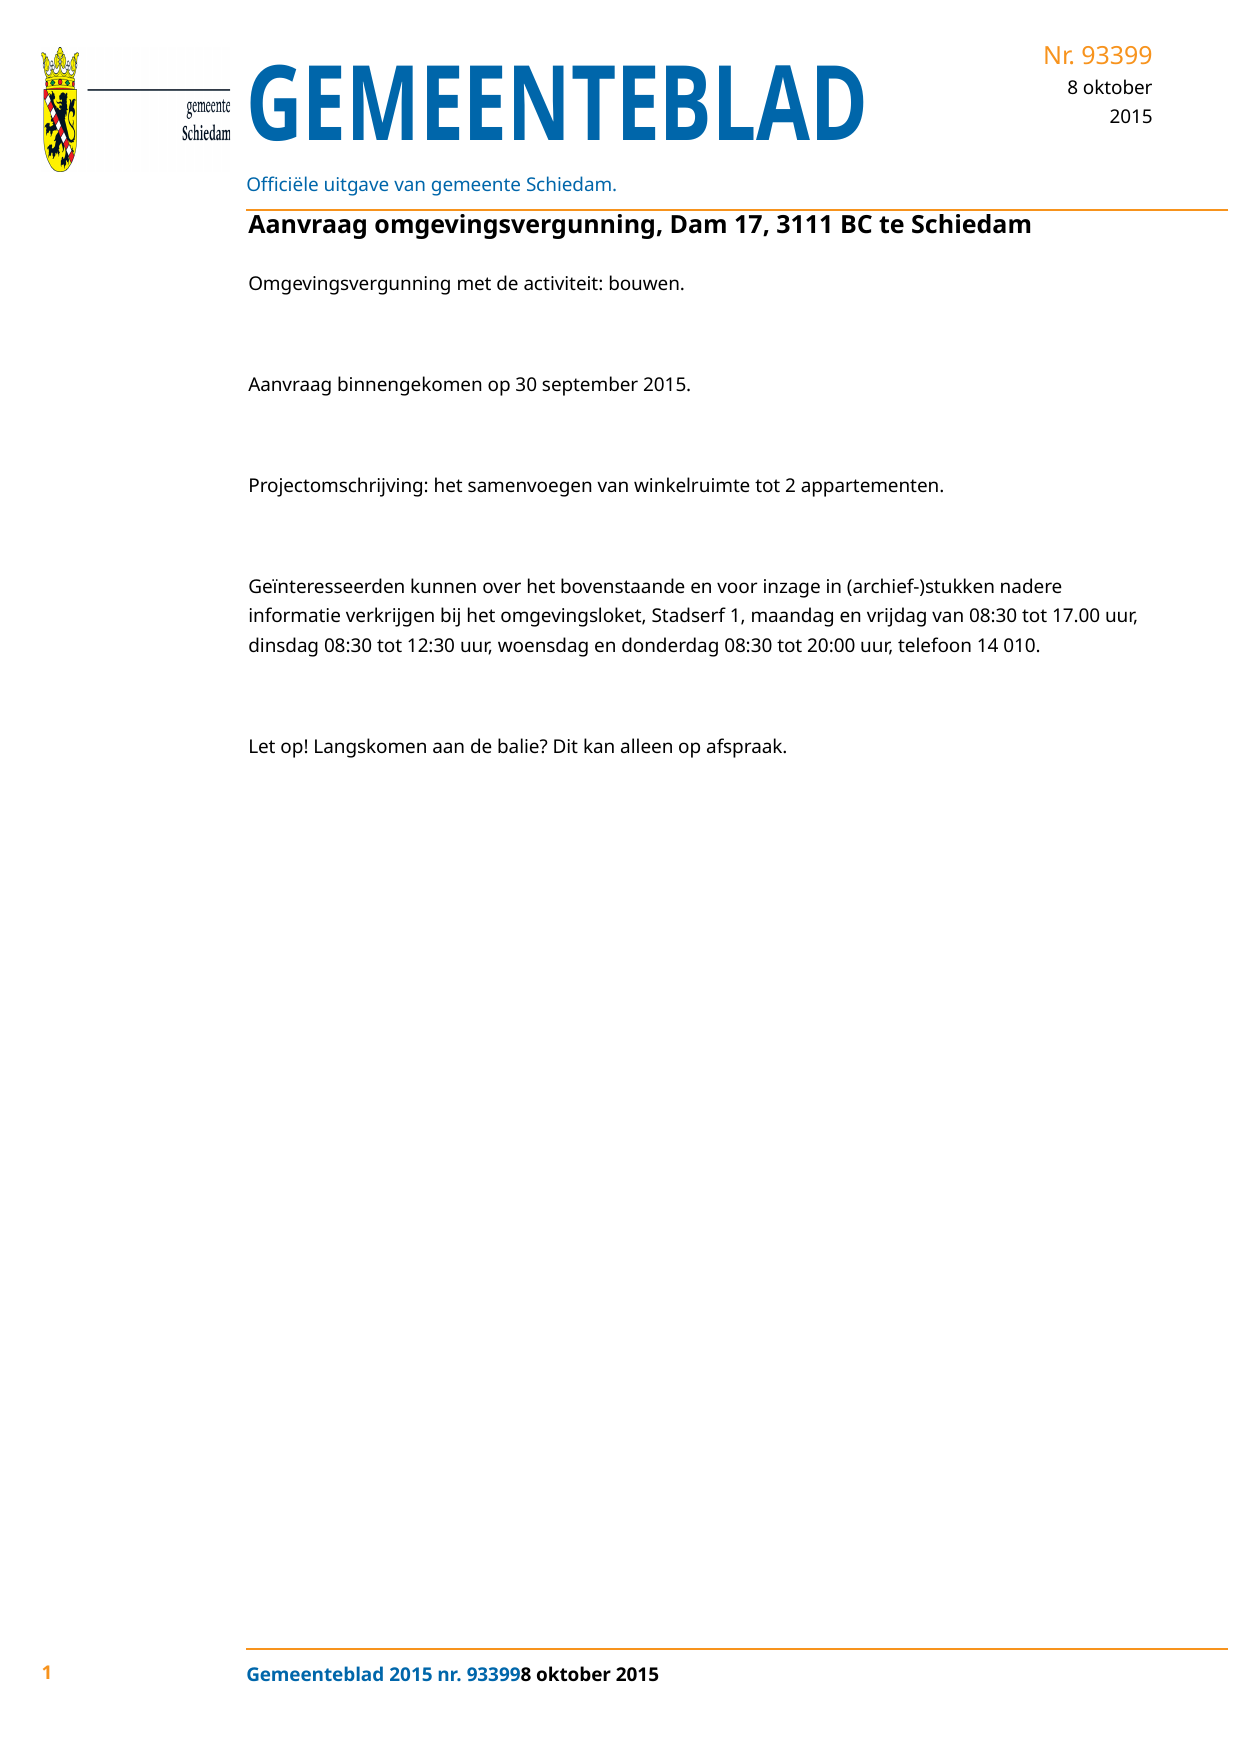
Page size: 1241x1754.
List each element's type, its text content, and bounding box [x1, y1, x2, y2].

text Projectomschrijving: het samenvoegen van winkelruimte tot 2 appartementen. [248, 472, 1152, 498]
text Let op! Langskomen aan de balie? Dit kan alleen op afspraak. [248, 733, 1152, 758]
text Geïnteresseerden kunnen over het bovenstaande en voor inzage in (archief-)stukken nadere informatie verkrijgen bij het omgevingsloket, Stadserf 1, maandag en vrijdag van 08:30 tot 17.00 uur, dinsdag 08:30 tot 12:30 uur, woensdag en donderdag 08:30 tot 20:00 uur, telefoon 14 010. [248, 573, 1152, 658]
text Aanvraag binnengekomen op 30 september 2015. [248, 371, 1152, 397]
text Omgevingsvergunning met de activiteit: bouwen. [248, 270, 1152, 296]
text Aanvraag omgevingsvergunning, Dam 17, 3111 BC te Schiedam [248, 211, 1152, 241]
picture [41, 47, 231, 172]
